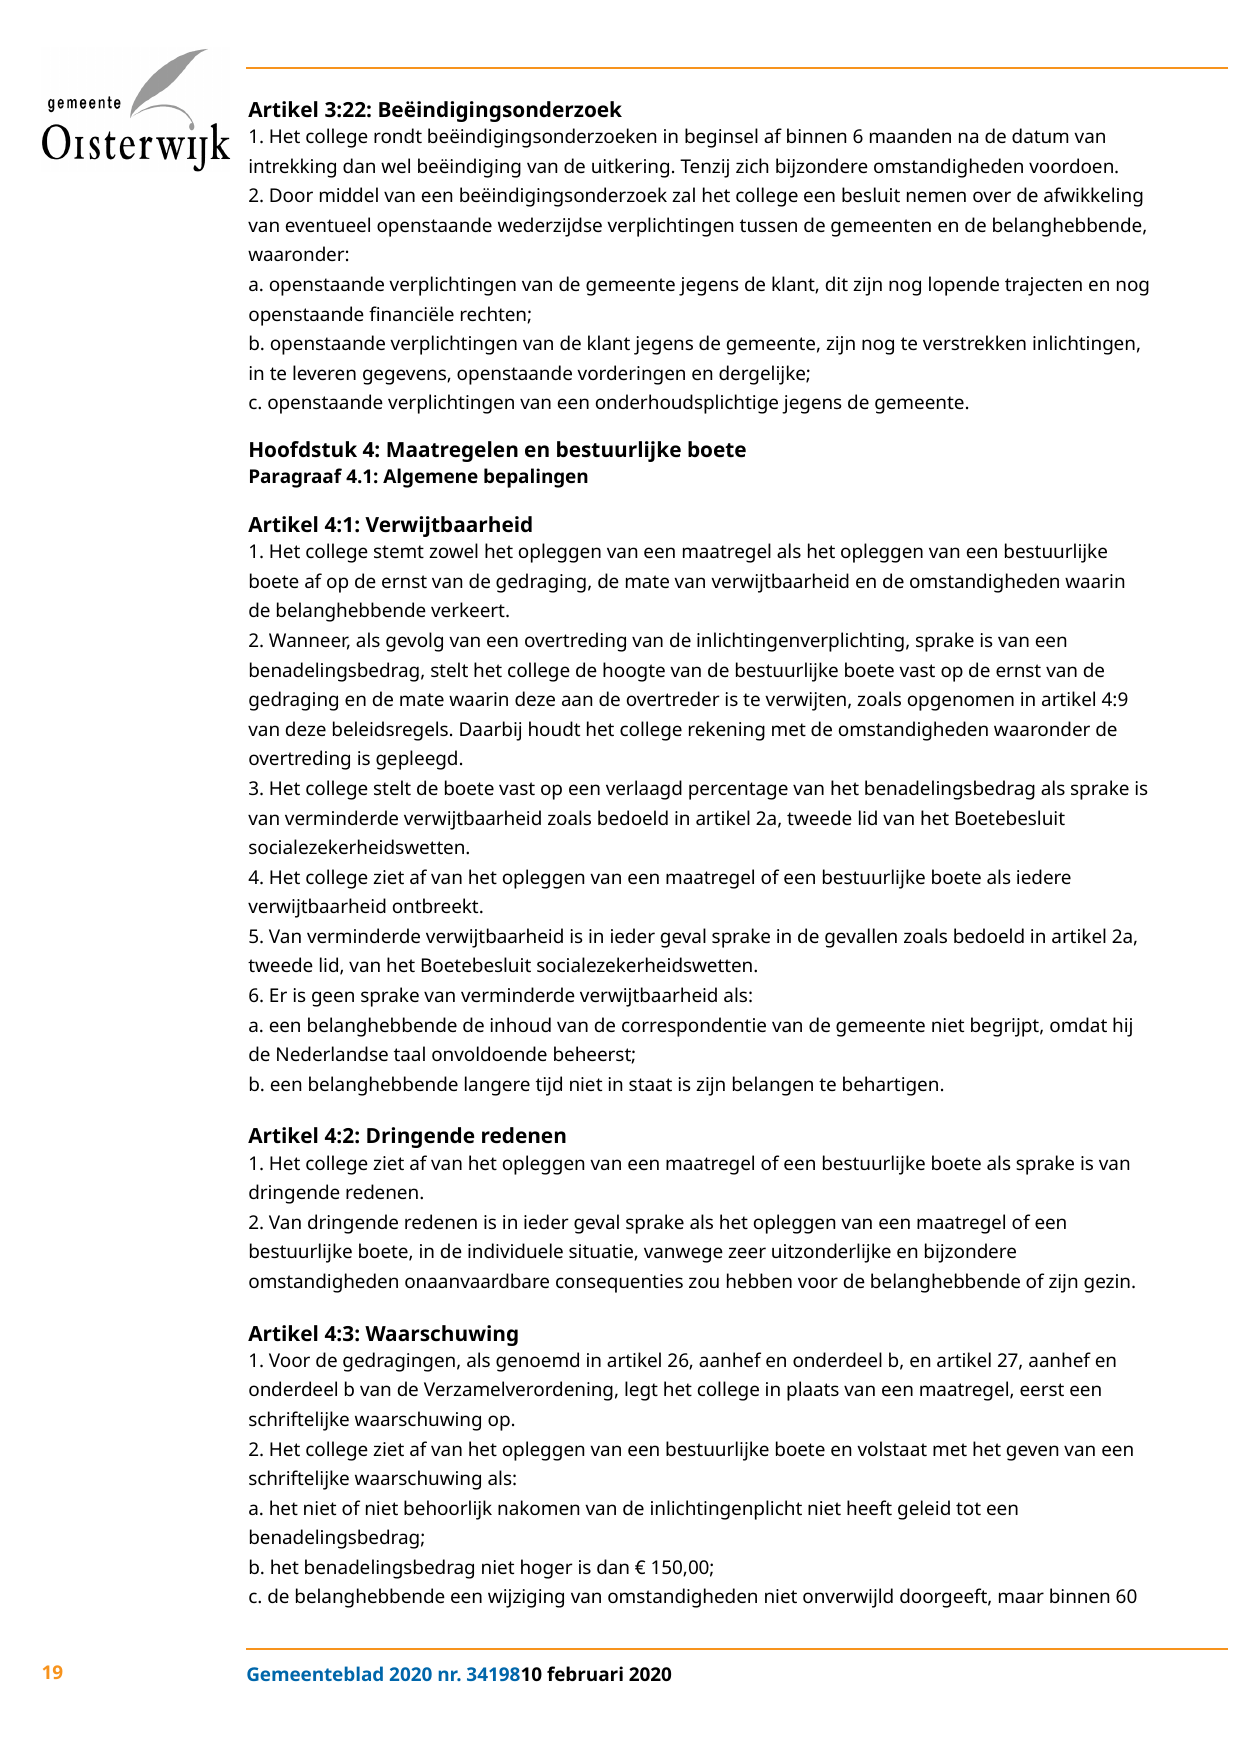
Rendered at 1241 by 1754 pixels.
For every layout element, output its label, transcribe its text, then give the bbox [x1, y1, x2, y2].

text 4. Het college ziet af van het opleggen van een maatregel of een bestuurlijke boete als iedere verwijtbaarheid ontbreekt. [248, 864, 1152, 919]
text a. een belanghebbende de inhoud van de correspondentie van de gemeente niet begrijpt, omdat hij de Nederlandse taal onvoldoende beheerst; [248, 1012, 1152, 1067]
text b. het benadelingsbedrag niet hoger is dan € 150,00; [248, 1554, 1152, 1580]
text a. het niet of niet behoorlijk nakomen van de inlichtingenplicht niet heeft geleid tot een benadelingsbedrag; [248, 1495, 1152, 1550]
text 1. Voor de gedragingen, als genoemd in artikel 26, aanhef en onderdeel b, en artikel 27, aanhef en onderdeel b van de Verzamelverordening, legt het college in plaats van een maatregel, eerst een schriftelijke waarschuwing op. [248, 1347, 1152, 1432]
text b. een belanghebbende langere tijd niet in staat is zijn belangen te behartigen. [248, 1071, 1152, 1097]
text a. openstaande verplichtingen van de gemeente jegens de klant, dit zijn nog lopende trajecten en nog openstaande financiële rechten; [248, 271, 1152, 326]
text Paragraaf 4.1: Algemene bepalingen [248, 463, 1152, 489]
text 2. Wanneer, als gevolg van een overtreding van de inlichtingenverplichting, sprake is van een benadelingsbedrag, stelt het college de hoogte van de bestuurlijke boete vast op de ernst van de gedraging en de mate waarin deze aan de overtreder is te verwijten, zoals opgenomen in artikel 4:9 van deze beleidsregels. Daarbij houdt het college rekening met de omstandigheden waaronder de overtreding is gepleegd. [248, 627, 1152, 771]
text 2. Door middel van een beëindigingsonderzoek zal het college een besluit nemen over de afwikkeling van eventueel openstaande wederzijdse verplichtingen tussen de gemeenten en de belanghebbende, waaronder: [248, 182, 1152, 267]
text 6. Er is geen sprake van verminderde verwijtbaarheid als: [248, 982, 1152, 1008]
text Artikel 4:2: Dringende redenen [248, 1121, 1152, 1150]
text b. openstaande verplichtingen van de klant jegens de gemeente, zijn nog te verstrekken inlichtingen, in te leveren gegevens, openstaande vorderingen en dergelijke; [248, 330, 1152, 386]
text 1. Het college rondt beëindigingsonderzoeken in beginsel af binnen 6 maanden na de datum van intrekking dan wel beëindiging van de uitkering. Tenzij zich bijzondere omstandigheden voordoen. [248, 123, 1152, 178]
text 2. Het college ziet af van het opleggen van een bestuurlijke boete en volstaat met het geven van een schriftelijke waarschuwing als: [248, 1436, 1152, 1491]
text 1. Het college stemt zowel het opleggen van een maatregel als het opleggen van een bestuurlijke boete af op de ernst van de gedraging, de mate van verwijtbaarheid en de omstandigheden waarin de belanghebbende verkeert. [248, 538, 1152, 623]
text Artikel 4:3: Waarschuwing [248, 1319, 1152, 1347]
text c. de belanghebbende een wijziging van omstandigheden niet onverwijld doorgeeft, maar binnen 60 [248, 1584, 1152, 1609]
text 3. Het college stelt de boete vast op een verlaagd percentage van het benadelingsbedrag als sprake is van verminderde verwijtbaarheid zoals bedoeld in artikel 2a, tweede lid van het Boetebesluit socialezekerheidswetten. [248, 775, 1152, 860]
picture [41, 47, 231, 172]
text Artikel 4:1: Verwijtbaarheid [248, 510, 1152, 538]
text c. openstaande verplichtingen van een onderhoudsplichtige jegens de gemeente. [248, 389, 1152, 415]
text 2. Van dringende redenen is in ieder geval sprake als het opleggen van een maatregel of een bestuurlijke boete, in de individuele situatie, vanwege zeer uitzonderlijke en bijzondere omstandigheden onaanvaardbare consequenties zou hebben voor de belanghebbende of zijn gezin. [248, 1209, 1152, 1294]
text 5. Van verminderde verwijtbaarheid is in ieder geval sprake in de gevallen zoals bedoeld in artikel 2a, tweede lid, van het Boetebesluit socialezekerheidswetten. [248, 923, 1152, 978]
text Hoofdstuk 4: Maatregelen en bestuurlijke boete [248, 435, 1152, 463]
text 1. Het college ziet af van het opleggen van een maatregel of een bestuurlijke boete als sprake is van dringende redenen. [248, 1150, 1152, 1205]
text Artikel 3:22: Beëindigingsonderzoek [248, 95, 1152, 123]
